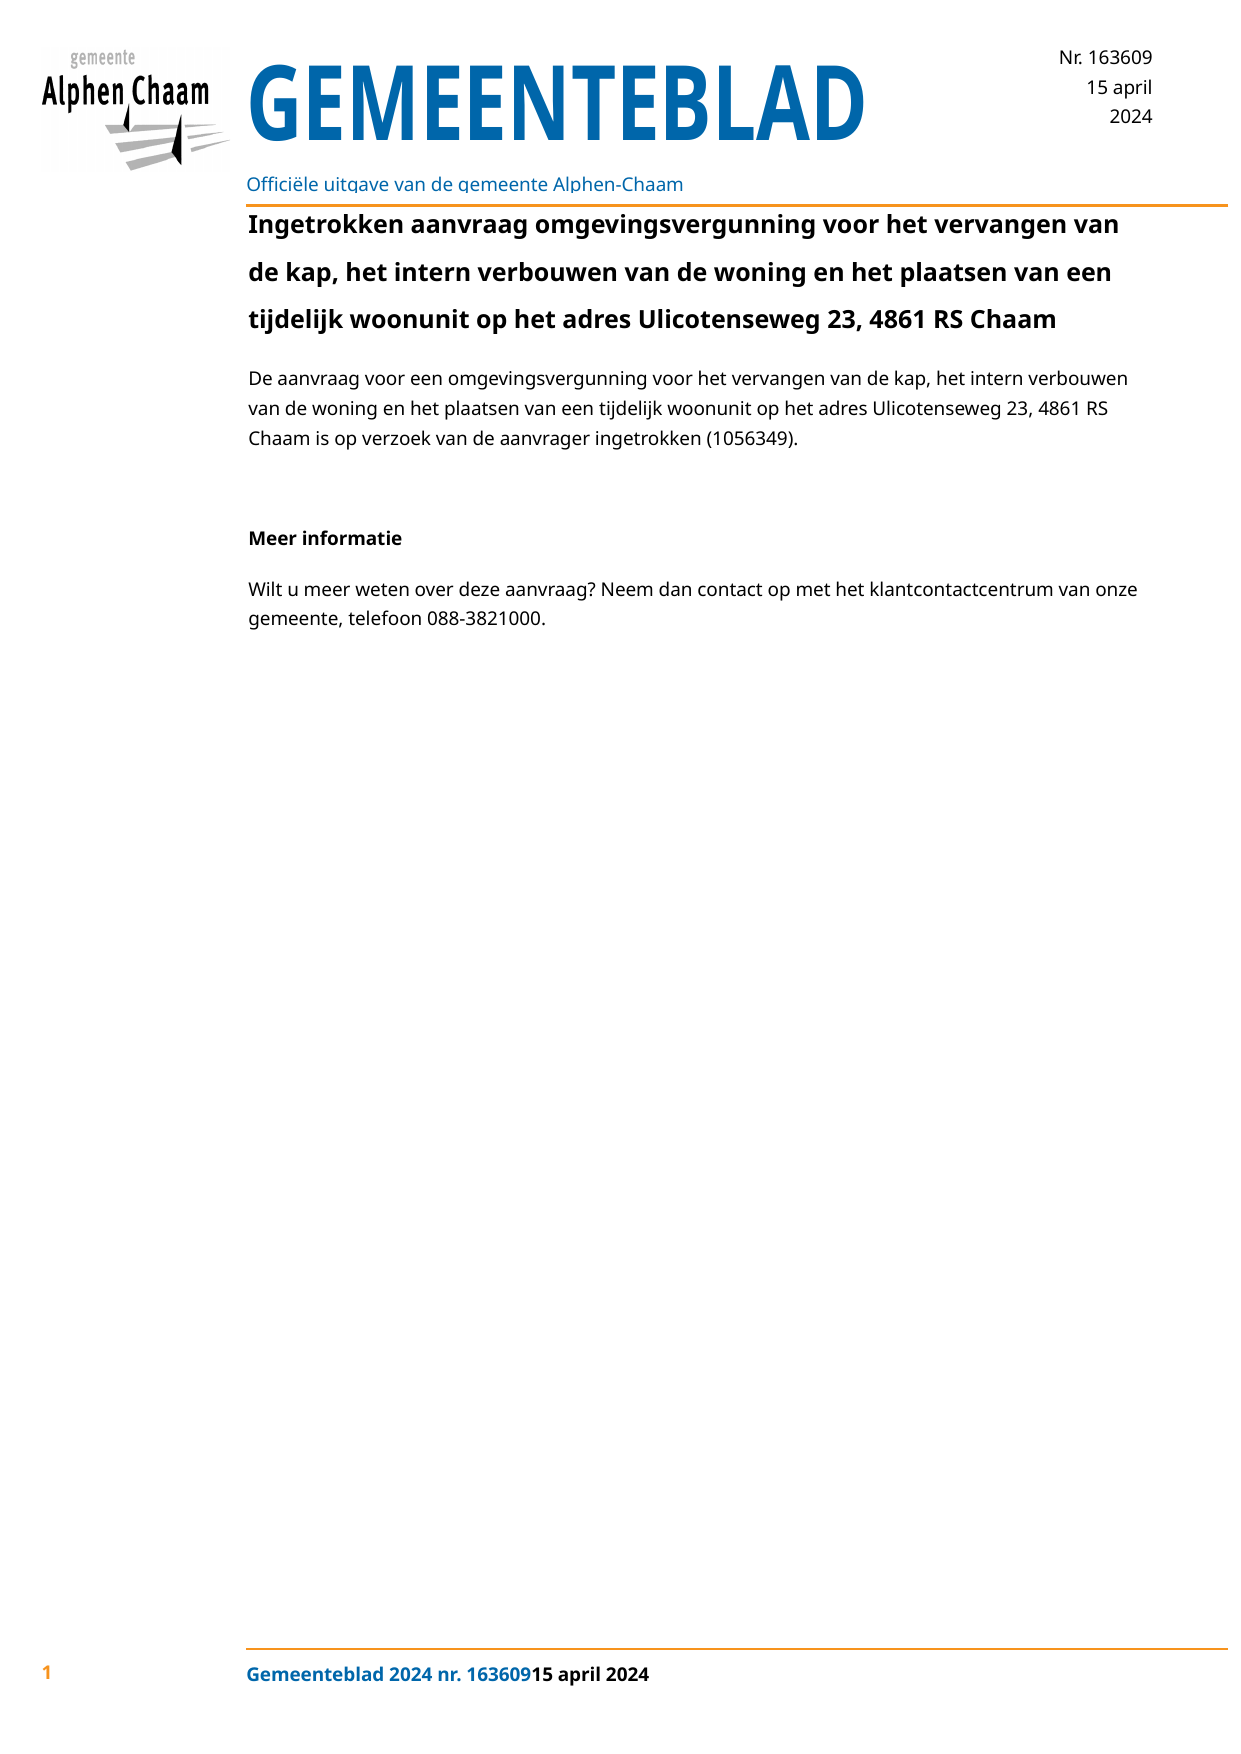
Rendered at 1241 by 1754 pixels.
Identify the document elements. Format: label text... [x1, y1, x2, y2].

text Wilt u meer weten over deze aanvraag? Neem dan contact op met het klantcontactcentrum van onze gemeente, telefoon 088-3821000. [248, 576, 1152, 631]
text Ingetrokken aanvraag omgevingsvergunning voor het vervangen van de kap, het intern verbouwen van de woning en het plaatsen van een tijdelijk woonunit op het adres Ulicotenseweg 23, 4861 RS Chaam [248, 207, 1152, 336]
picture [41, 47, 231, 172]
text Meer informatie [248, 526, 1152, 551]
text De aanvraag voor een omgevingsvergunning voor het vervangen van de kap, het intern verbouwen van de woning en het plaatsen van een tijdelijk woonunit op het adres Ulicotenseweg 23, 4861 RS Chaam is op verzoek van de aanvrager ingetrokken (1056349). [248, 366, 1152, 450]
